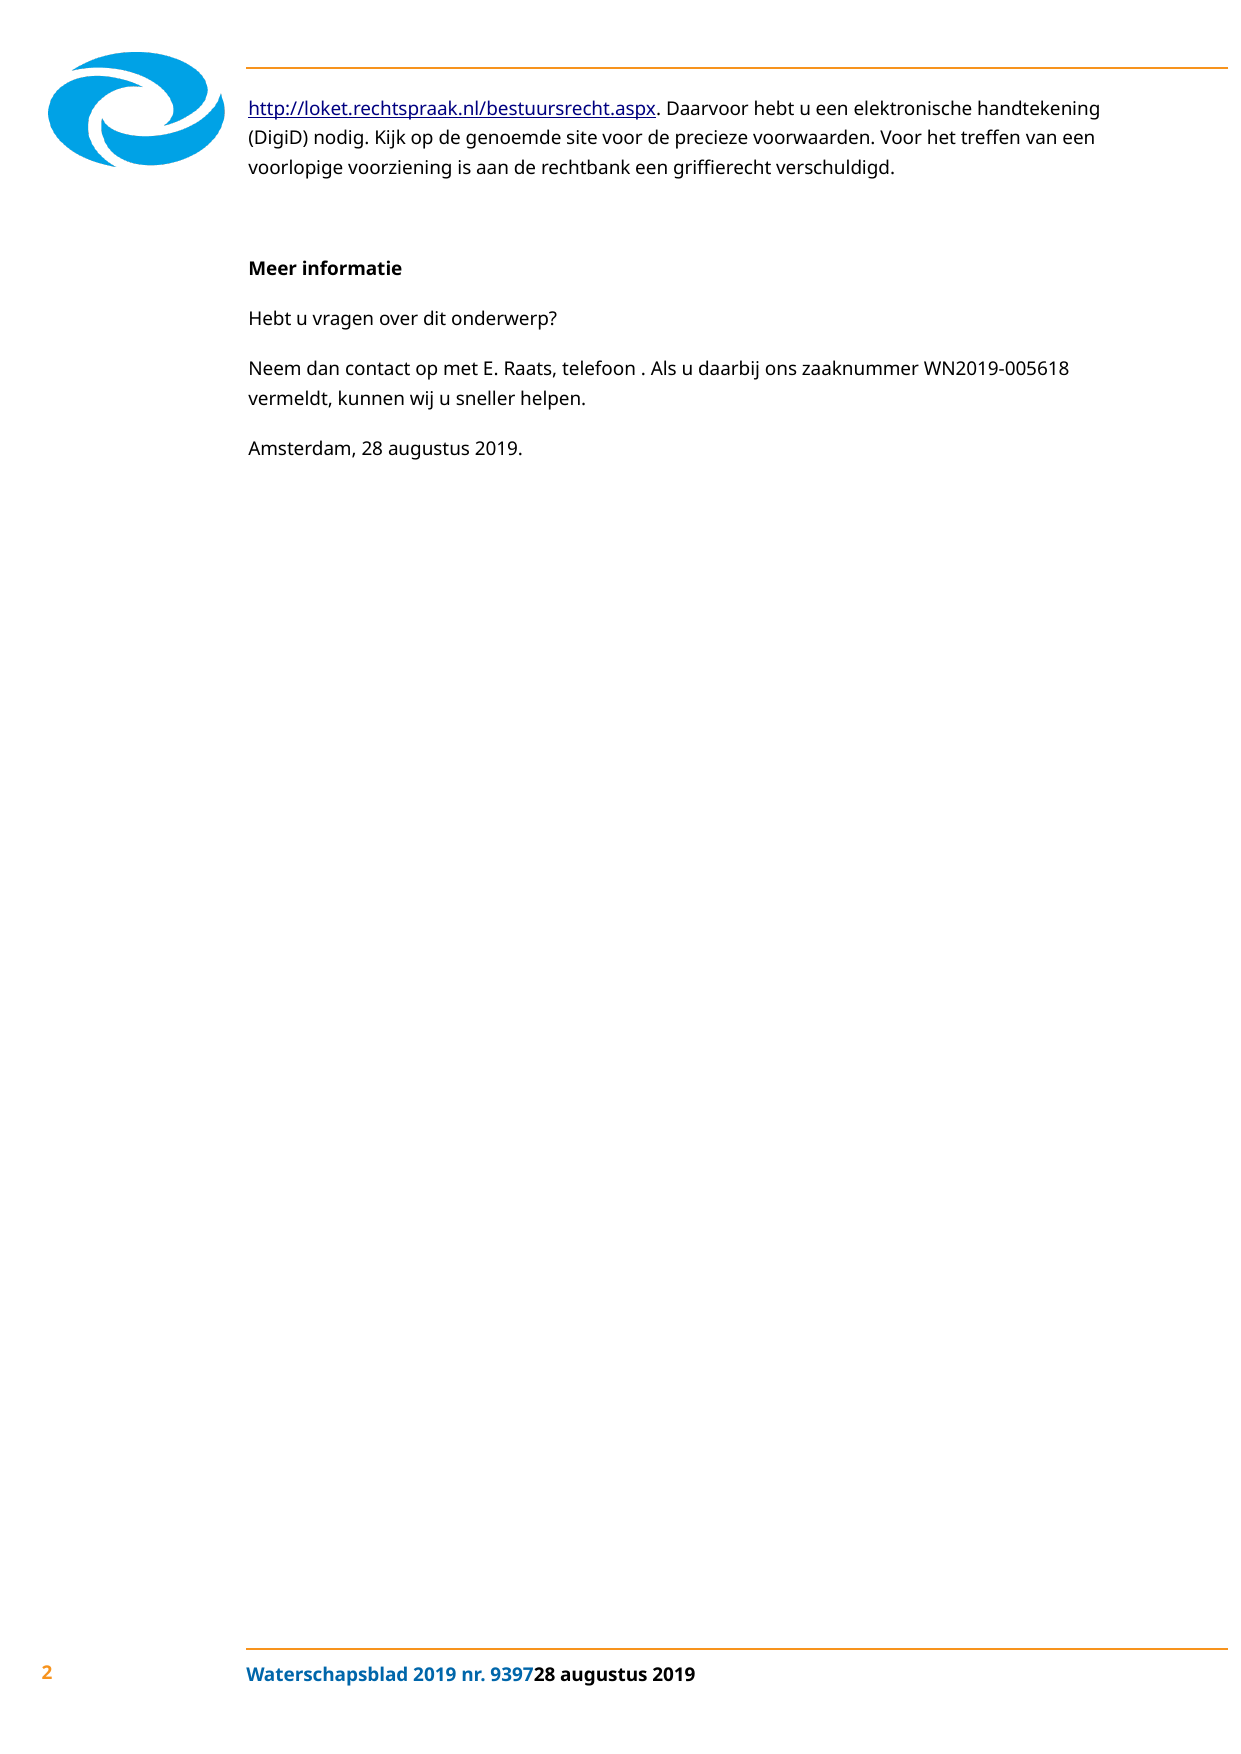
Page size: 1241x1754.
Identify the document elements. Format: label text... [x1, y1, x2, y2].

text Meer informatie [248, 255, 1152, 281]
text http://loket.rechtspraak.nl/bestuursrecht.aspx. Daarvoor hebt u een elektronische handtekening (DigiD) nodig. Kijk op de genoemde site voor de precieze voorwaarden. Voor het treffen van een voorlopige voorziening is aan de rechtbank een griffierecht verschuldigd. [248, 95, 1152, 180]
text Neem dan contact op met E. Raats, telefoon . Als u daarbij ons zaaknummer WN2019-005618 vermeldt, kunnen wij u sneller helpen. [248, 356, 1152, 411]
text Amsterdam, 28 augustus 2019. [248, 436, 1152, 461]
picture [41, 47, 231, 172]
text Hebt u vragen over dit onderwerp? [248, 305, 1152, 331]
